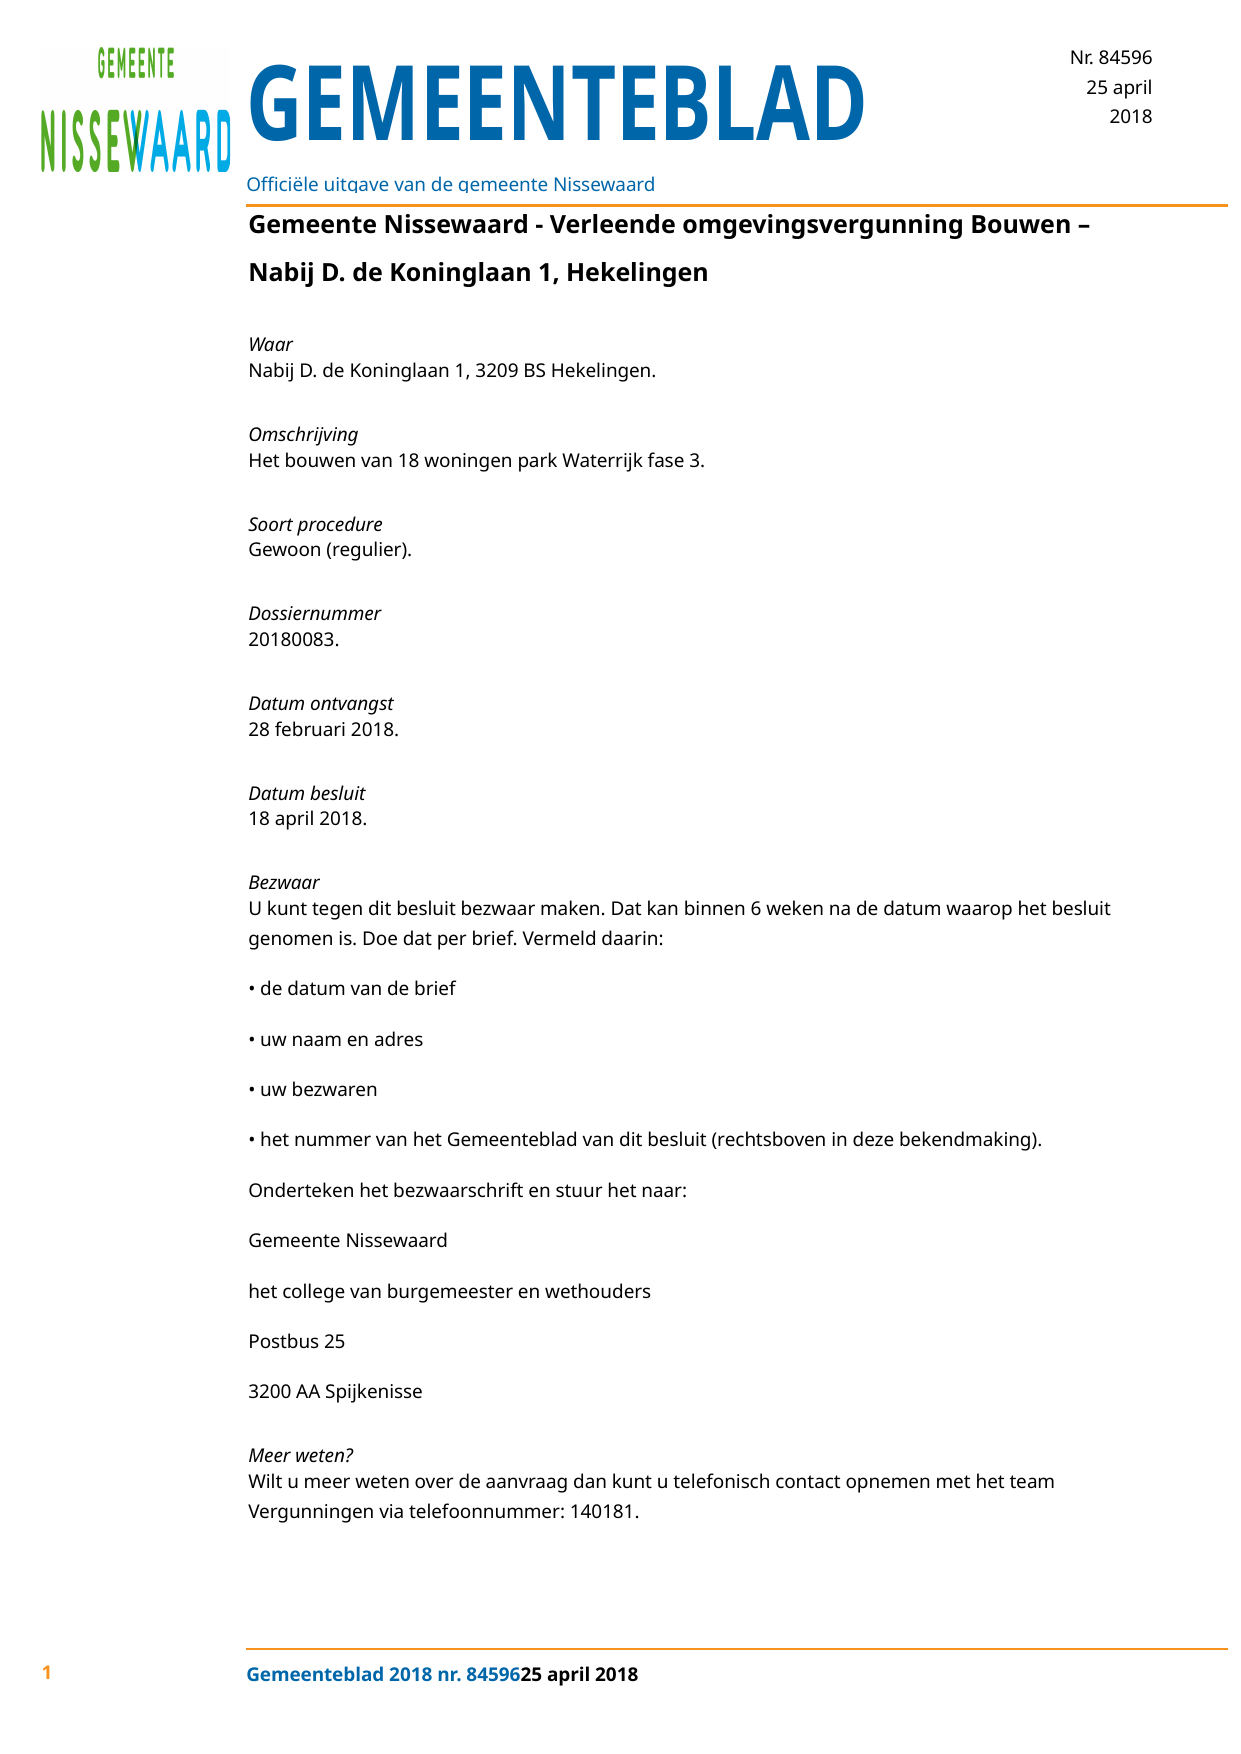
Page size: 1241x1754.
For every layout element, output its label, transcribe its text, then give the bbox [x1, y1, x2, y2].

text Onderteken het bezwaarschrift en stuur het naar: [248, 1177, 1152, 1203]
text Het bouwen van 18 woningen park Waterrijk fase 3. [248, 447, 1152, 473]
text 20180083. [248, 626, 1152, 652]
text het college van burgemeester en wethouders [248, 1278, 1152, 1303]
text • het nummer van het Gemeenteblad van dit besluit (rechtsboven in deze bekendmaking). [248, 1127, 1152, 1152]
picture [222, 122, 227, 160]
text U kunt tegen dit besluit bezwaar maken. Dat kan binnen 6 weken na de datum waarop het besluit genomen is. Doe dat per brief. Vermeld daarin: [248, 895, 1152, 951]
text • uw naam en adres [248, 1026, 1152, 1051]
text Datum besluit [248, 780, 1152, 806]
picture [201, 122, 206, 138]
text Dossiernummer [248, 601, 1152, 626]
text Soort procedure [248, 511, 1152, 537]
text Waar [248, 331, 1152, 357]
text Datum ontvangst [248, 690, 1152, 716]
picture [200, 151, 206, 172]
picture [41, 47, 231, 172]
picture [176, 157, 187, 172]
text Wilt u meer weten over de aanvraag dan kunt u telefonisch contact opnemen met het team Vergunningen via telefoonnummer: 140181. [248, 1468, 1152, 1524]
text • uw bezwaren [248, 1076, 1152, 1102]
picture [154, 157, 165, 172]
text 18 april 2018. [248, 806, 1152, 831]
text 28 februari 2018. [248, 716, 1152, 742]
text Gemeente Nissewaard - Verleende omgevingsvergunning Bouwen – Nabij D. de Koninglaan 1, Hekelingen [248, 207, 1152, 288]
text Gewoon (regulier). [248, 537, 1152, 562]
text Gemeente Nissewaard [248, 1227, 1152, 1253]
text Bezwaar [248, 869, 1152, 895]
text Omschrijving [248, 421, 1152, 447]
text 3200 AA Spijkenisse [248, 1379, 1152, 1404]
text Nabij D. de Koninglaan 1, 3209 BS Hekelingen. [248, 357, 1152, 383]
text Meer weten? [248, 1443, 1152, 1468]
text • de datum van de brief [248, 975, 1152, 1001]
text Postbus 25 [248, 1328, 1152, 1354]
